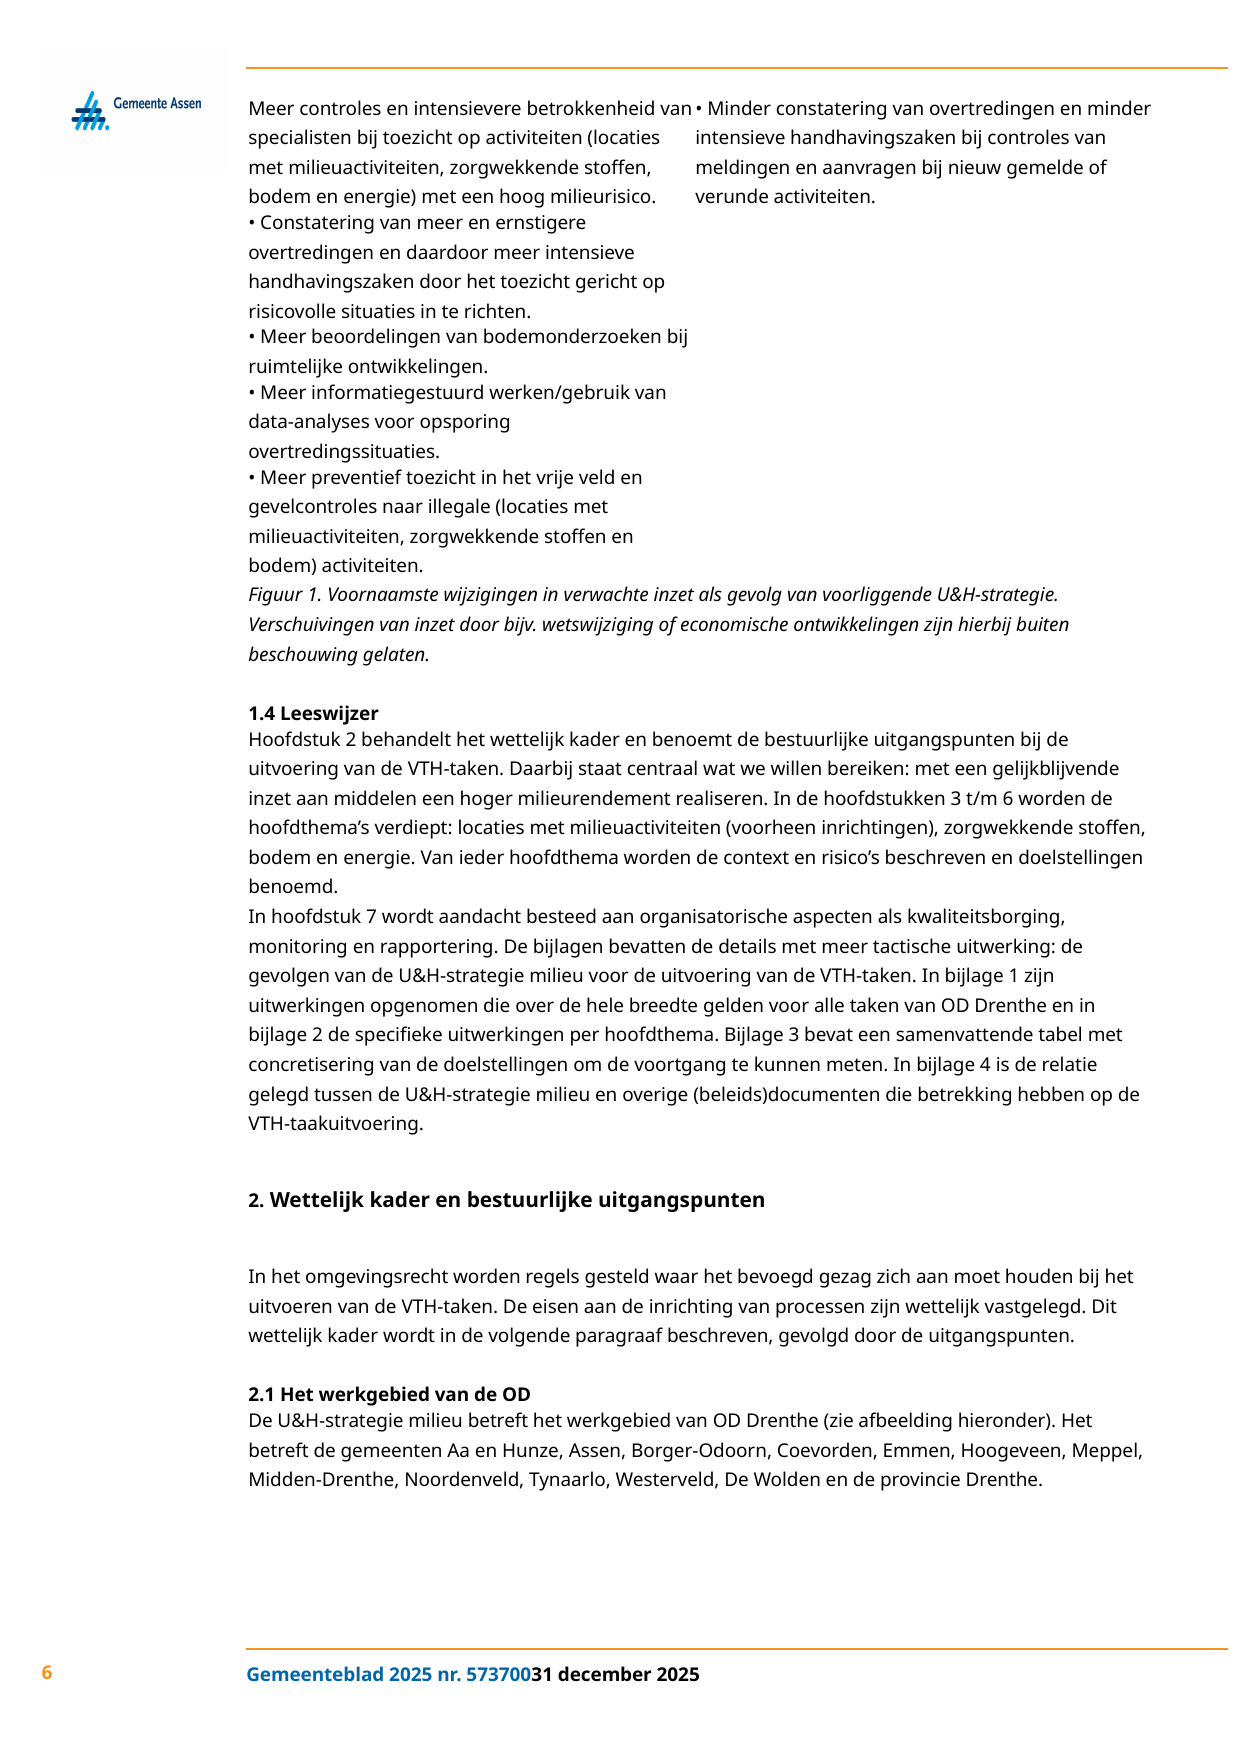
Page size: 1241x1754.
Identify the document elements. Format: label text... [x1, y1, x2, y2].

table_cell • Minder constatering van overtredingen en minder intensieve handhavingszaken bij controles van meldingen en aanvragen bij nieuw gemelde of verunde activiteiten. [695, 95, 1152, 209]
text Hoofdstuk 2 behandelt het wettelijk kader en benoemt de bestuurlijke uitgangspunten bij de uitvoering van de VTH-taken. Daarbij staat centraal wat we willen bereiken: met een gelijkblijvende inzet aan middelen een hoger milieurendement realiseren. In de hoofdstukken 3 t/m 6 worden de hoofdthema’s verdiept: locaties met milieuactiviteiten (voorheen inrichtingen), zorgwekkende stoffen, bodem en energie. Van ieder hoofdthema worden de context en risico’s beschreven en doelstellingen benoemd. [248, 726, 1152, 899]
text De U&H-strategie milieu betreft het werkgebied van OD Drenthe (zie afbeelding hieronder). Het betreft de gemeenten Aa en Hunze, Assen, Borger-Odoorn, Coevorden, Emmen, Hoogeveen, Meppel, Midden-Drenthe, Noordenveld, Tynaarlo, Westerveld, De Wolden en de provincie Drenthe. [248, 1407, 1152, 1492]
text In het omgevingsrecht worden regels gesteld waar het bevoegd gezag zich aan moet houden bij het uitvoeren van de VTH-taken. De eisen aan de inrichting van processen zijn wettelijk vastgelegd. Dit wettelijk kader wordt in de volgende paragraaf beschreven, gevolgd door de uitgangspunten. [248, 1263, 1152, 1348]
table_cell [695, 324, 1152, 379]
table_cell [695, 379, 1152, 464]
table_cell [695, 209, 1152, 324]
text 2.1 Het werkgebied van de OD [248, 1382, 1152, 1407]
table_cell • Meer informatiegestuurd werken/gebruik van data-analyses voor opsporing overtredingssituaties. [248, 379, 695, 464]
table_cell • Meer preventief toezicht in het vrije veld en gevelcontroles naar illegale (locaties met milieuactiviteiten, zorgwekkende stoffen en bodem) activiteiten. [248, 464, 695, 578]
text Figuur 1. Voornaamste wijzigingen in verwachte inzet als gevolg van voorliggende U&H-strategie. Verschuivingen van inzet door bijv. wetswijziging of economische ontwikkelingen zijn hierbij buiten beschouwing gelaten. [248, 582, 1152, 667]
table_cell [695, 464, 1152, 578]
table_cell • Constatering van meer en ernstigere overtredingen en daardoor meer intensieve handhavingszaken door het toezicht gericht op risicovolle situaties in te richten. [248, 209, 695, 324]
table_cell Meer controles en intensievere betrokkenheid van specialisten bij toezicht op activiteiten (locaties met milieuactiviteiten, zorgwekkende stoffen, bodem en energie) met een hoog milieurisico. [248, 95, 695, 209]
table_cell • Meer beoordelingen van bodemonderzoeken bij ruimtelijke ontwikkelingen. [248, 324, 695, 379]
text 1.4 Leeswijzer [248, 700, 1152, 726]
picture [41, 47, 231, 172]
text 2. Wettelijk kader en bestuurlijke uitgangspunten [248, 1186, 1152, 1214]
text In hoofdstuk 7 wordt aandacht besteed aan organisatorische aspecten als kwaliteitsborging, monitoring en rapportering. De bijlagen bevatten de details met meer tactische uitwerking: de gevolgen van de U&H-strategie milieu voor de uitvoering van de VTH-taken. In bijlage 1 zijn uitwerkingen opgenomen die over de hele breedte gelden voor alle taken van OD Drenthe en in bijlage 2 de specifieke uitwerkingen per hoofdthema. Bijlage 3 bevat een samenvattende tabel met concretisering van de doelstellingen om de voortgang te kunnen meten. In bijlage 4 is de relatie gelegd tussen de U&H-strategie milieu en overige (beleids)documenten die betrekking hebben op de VTH-taakuitvoering. [248, 903, 1152, 1136]
